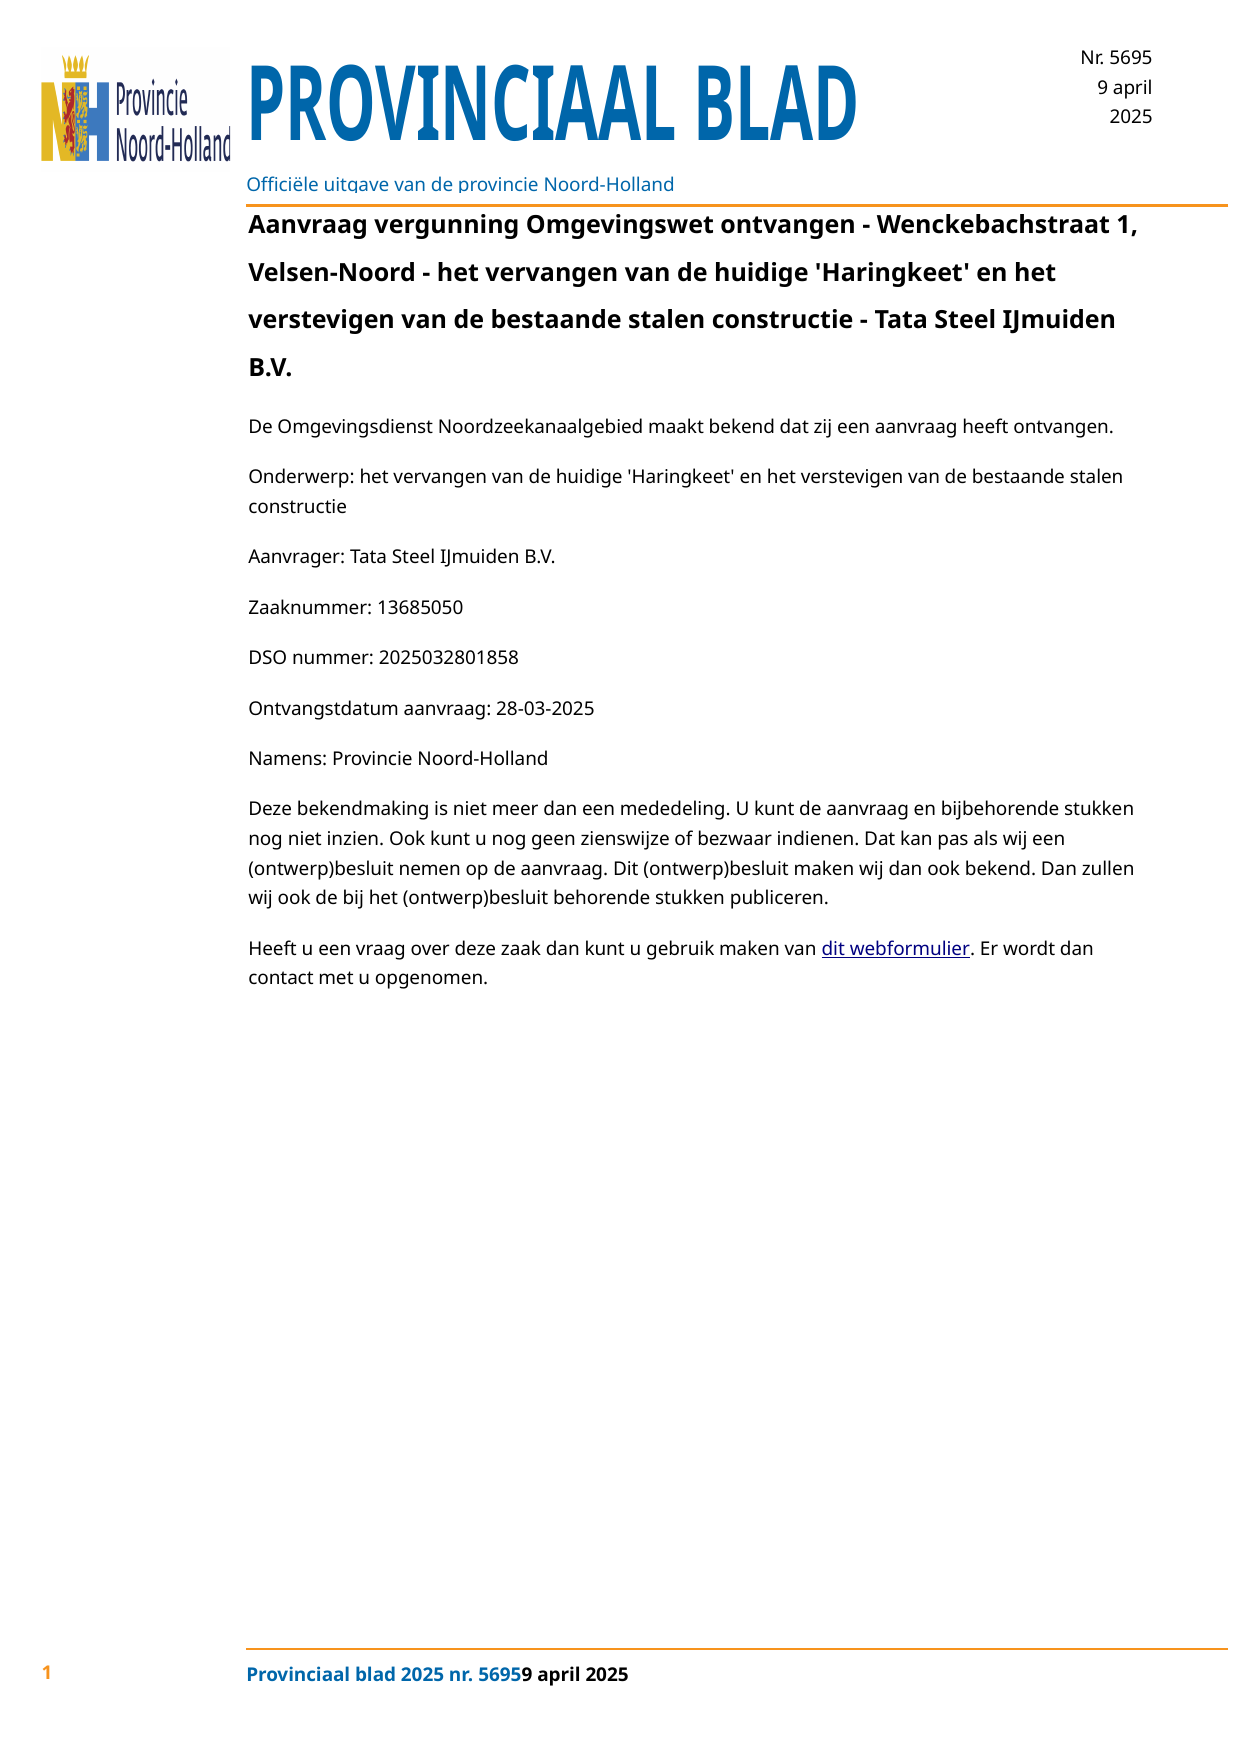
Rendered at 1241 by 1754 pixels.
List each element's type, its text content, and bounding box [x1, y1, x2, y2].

text Ontvangstdatum aanvraag: 28-03-2025 [248, 695, 1152, 721]
text De Omgevingsdienst Noordzeekanaalgebied maakt bekend dat zij een aanvraag heeft ontvangen. [248, 413, 1152, 439]
text Heeft u een vraag over deze zaak dan kunt u gebruik maken van dit webformulier. Er wordt dan contact met u opgenomen. [248, 935, 1152, 990]
text Aanvraag vergunning Omgevingswet ontvangen - Wenckebachstraat 1, Velsen-Noord - het vervangen van de huidige 'Haringkeet' en het verstevigen van de bestaande stalen constructie - Tata Steel IJmuiden B.V. [248, 207, 1152, 384]
text Onderwerp: het vervangen van de huidige 'Haringkeet' en het verstevigen van de bestaande stalen constructie [248, 463, 1152, 519]
text Aanvrager: Tata Steel IJmuiden B.V. [248, 543, 1152, 569]
text Zaaknummer: 13685050 [248, 594, 1152, 620]
text Deze bekendmaking is niet meer dan een mededeling. U kunt de aanvraag en bijbehorende stukken nog niet inzien. Ook kunt u nog geen zienswijze of bezwaar indienen. Dat kan pas als wij een (ontwerp)besluit nemen op de aanvraag. Dit (ontwerp)besluit maken wij dan ook bekend. Dan zullen wij ook de bij het (ontwerp)besluit behorende stukken publiceren. [248, 796, 1152, 910]
text DSO nummer: 2025032801858 [248, 644, 1152, 670]
picture [41, 47, 231, 172]
text Namens: Provincie Noord-Holland [248, 745, 1152, 771]
